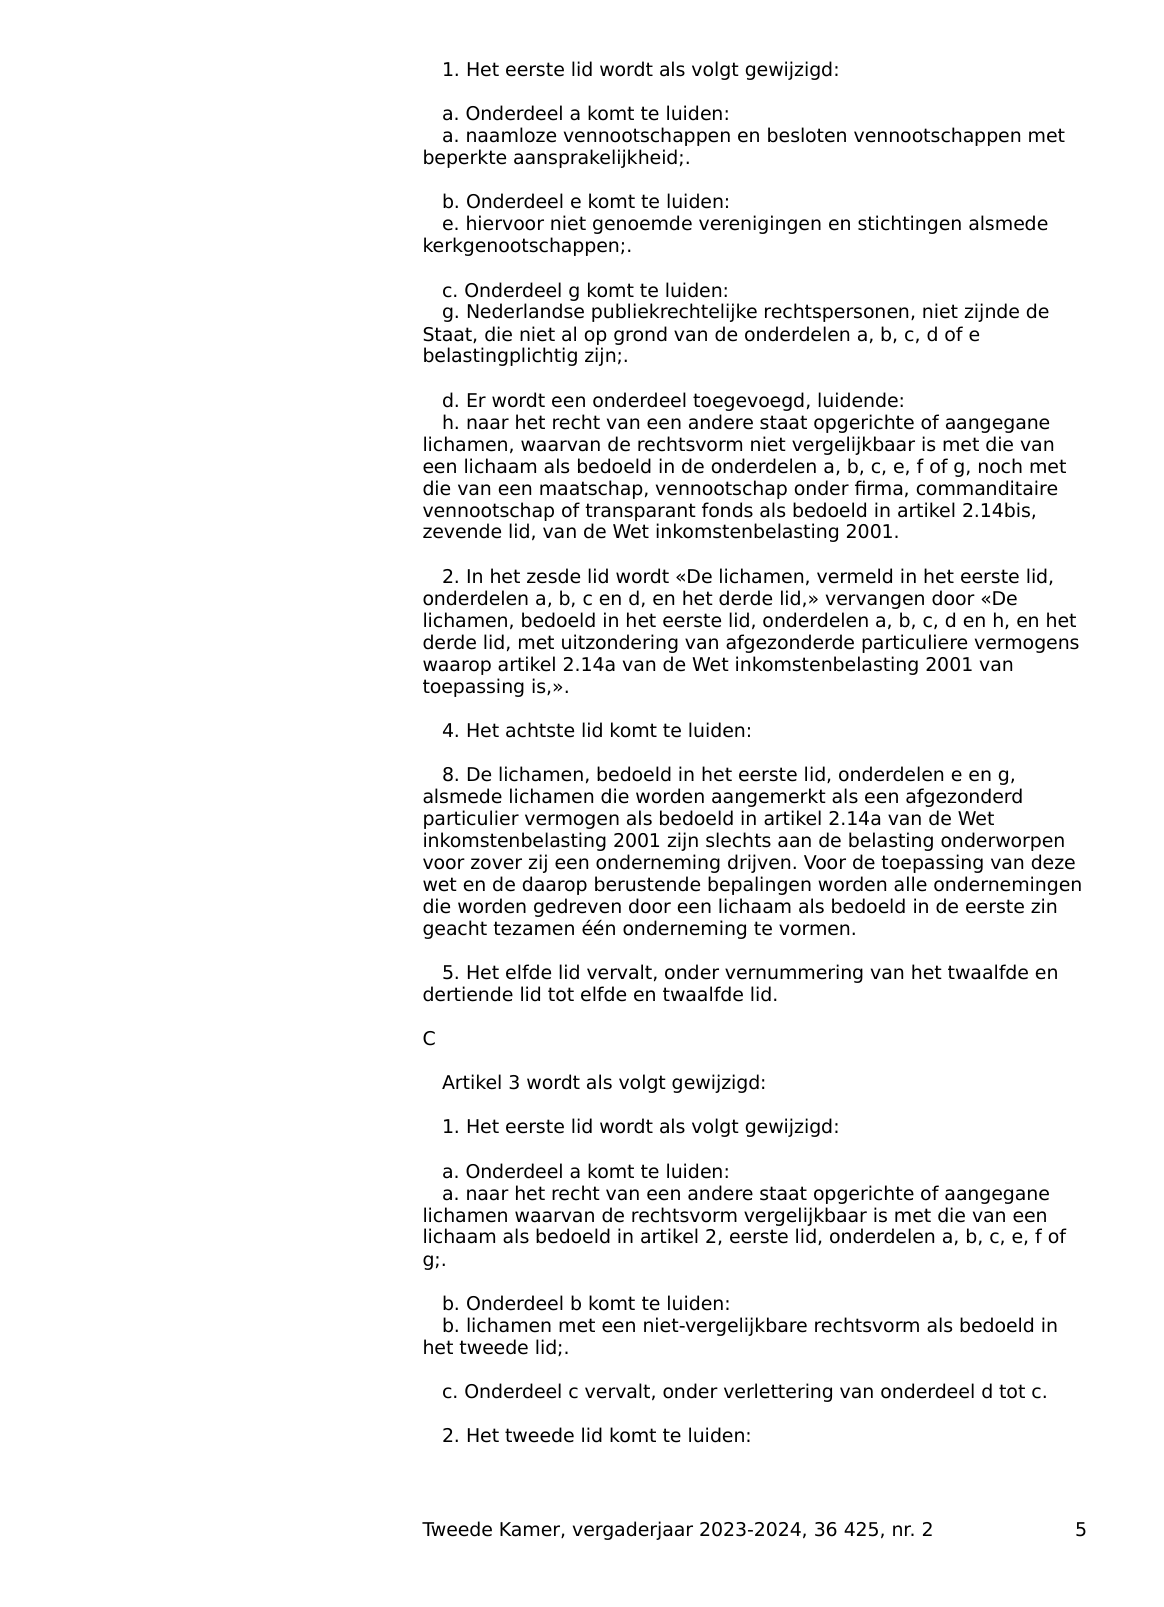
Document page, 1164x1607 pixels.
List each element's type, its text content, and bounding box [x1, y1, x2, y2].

text 2. In het zesde lid wordt «De lichamen, vermeld in het eerste lid, onderdelen a, b, c en d, en het derde lid,» vervangen door «De lichamen, bedoeld in het eerste lid, onderdelen a, b, c, d en h, en het derde lid, met uitzondering van afgezonderde particuliere vermogens waarop artikel 2.14a van de Wet inkomstenbelasting 2001 van toepassing is,». [422, 566, 1087, 697]
text 5. Het elfde lid vervalt, onder vernummering van het twaalfde en dertiende lid tot elfde en twaalfde lid. [422, 962, 1087, 1006]
text a. Onderdeel a komt te luiden: [422, 103, 1087, 125]
text 4. Het achtste lid komt te luiden: [422, 720, 1087, 742]
text C [422, 1028, 1087, 1050]
text 8. De lichamen, bedoeld in het eerste lid, onderdelen e en g, alsmede lichamen die worden aangemerkt als een afgezonderd particulier vermogen als bedoeld in artikel 2.14a van de Wet inkomstenbelasting 2001 zijn slechts aan de belasting onderworpen voor zover zij een onderneming drijven. Voor de toepassing van deze wet en de daarop berustende bepalingen worden alle ondernemingen die worden gedreven door een lichaam als bedoeld in de eerste zin geacht tezamen één onderneming te vormen. [422, 764, 1087, 940]
text Artikel 3 wordt als volgt gewijzigd: [422, 1072, 1087, 1094]
text 1. Het eerste lid wordt als volgt gewijzigd: [422, 1116, 1087, 1138]
text b. lichamen met een niet-vergelijkbare rechtsvorm als bedoeld in het tweede lid;. [422, 1314, 1087, 1358]
text g. Nederlandse publiekrechtelijke rechtspersonen, niet zijnde de Staat, die niet al op grond van de onderdelen a, b, c, d of e belastingplichtig zijn;. [422, 301, 1087, 367]
text 2. Het tweede lid komt te luiden: [422, 1425, 1087, 1447]
text c. Onderdeel c vervalt, onder verlettering van onderdeel d tot c. [422, 1381, 1087, 1403]
text d. Er wordt een onderdeel toegevoegd, luidende: [422, 389, 1087, 412]
text 1. Het eerste lid wordt als volgt gewijzigd: [422, 59, 1087, 81]
text e. hiervoor niet genoemde verenigingen en stichtingen alsmede kerkgenootschappen;. [422, 213, 1087, 257]
text b. Onderdeel e komt te luiden: [422, 191, 1087, 213]
text a. Onderdeel a komt te luiden: [422, 1161, 1087, 1182]
text a. naar het recht van een andere staat opgerichte of aangegane lichamen waarvan de rechtsvorm vergelijkbaar is met die van een lichaam als bedoeld in artikel 2, eerste lid, onderdelen a, b, c, e, f of g;. [422, 1182, 1087, 1270]
text b. Onderdeel b komt te luiden: [422, 1293, 1087, 1314]
text h. naar het recht van een andere staat opgerichte of aangegane lichamen, waarvan de rechtsvorm niet vergelijkbaar is met die van een lichaam als bedoeld in de onderdelen a, b, c, e, f of g, noch met die van een maatschap, vennootschap onder firma, commanditaire vennootschap of transparant fonds als bedoeld in artikel 2.14bis, zevende lid, van de Wet inkomstenbelasting 2001. [422, 412, 1087, 543]
text c. Onderdeel g komt te luiden: [422, 279, 1087, 301]
text a. naamloze vennootschappen en besloten vennootschappen met beperkte aansprakelijkheid;. [422, 125, 1087, 169]
